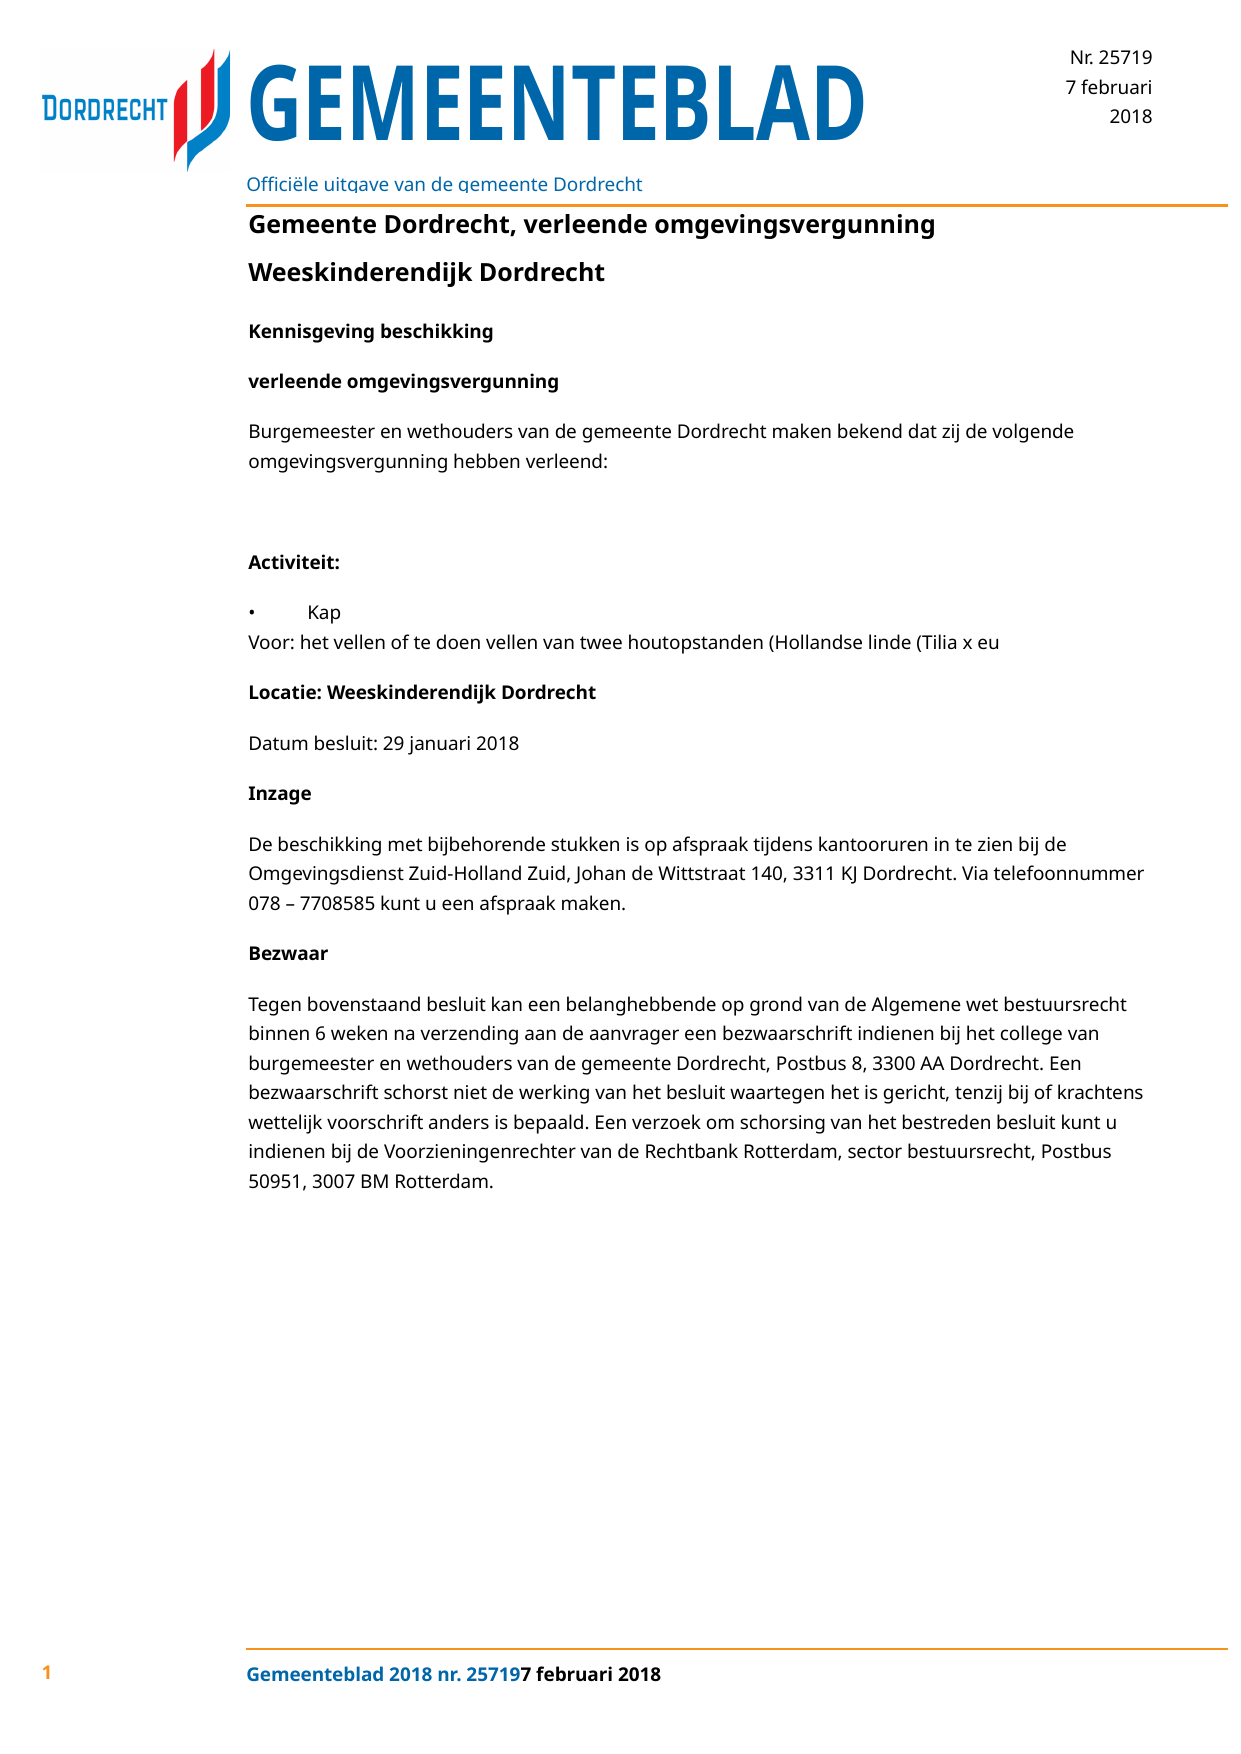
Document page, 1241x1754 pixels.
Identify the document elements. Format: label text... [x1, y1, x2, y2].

text Bezwaar [248, 940, 1152, 966]
text Kennisgeving beschikking [248, 318, 1152, 344]
text verleende omgevingsvergunning [248, 368, 1152, 394]
text Locatie: Weeskinderendijk Dordrecht [248, 679, 1152, 705]
text Voor: het vellen of te doen vellen van twee houtopstanden (Hollandse linde (Tilia x eu [248, 629, 1152, 655]
picture [41, 47, 231, 172]
list Kap [248, 599, 1152, 625]
text De beschikking met bijbehorende stukken is op afspraak tijdens kantooruren in te zien bij de Omgevingsdienst Zuid-Holland Zuid, Johan de Wittstraat 140, 3311 KJ Dordrecht. Via telefoonnummer 078 – 7708585 kunt u een afspraak maken. [248, 831, 1152, 916]
text Activiteit: [248, 549, 1152, 575]
text Tegen bovenstaand besluit kan een belanghebbende op grond van de Algemene wet bestuursrecht binnen 6 weken na verzending aan de aanvrager een bezwaarschrift indienen bij het college van burgemeester en wethouders van de gemeente Dordrecht, Postbus 8, 3300 AA Dordrecht. Een bezwaarschrift schorst niet de werking van het besluit waartegen het is gericht, tenzij bij of krachtens wettelijk voorschrift anders is bepaald. Een verzoek om schorsing van het bestreden besluit kunt u indienen bij de Voorzieningenrechter van de Rechtbank Rotterdam, sector bestuursrecht, Postbus 50951, 3007 BM Rotterdam. [248, 991, 1152, 1194]
text Gemeente Dordrecht, verleende omgevingsvergunning Weeskinderendijk Dordrecht [248, 207, 1152, 288]
text Burgemeester en wethouders van de gemeente Dordrecht maken bekend dat zij de volgende omgevingsvergunning hebben verleend: [248, 419, 1152, 474]
text Datum besluit: 29 januari 2018 [248, 730, 1152, 756]
text Inzage [248, 780, 1152, 806]
